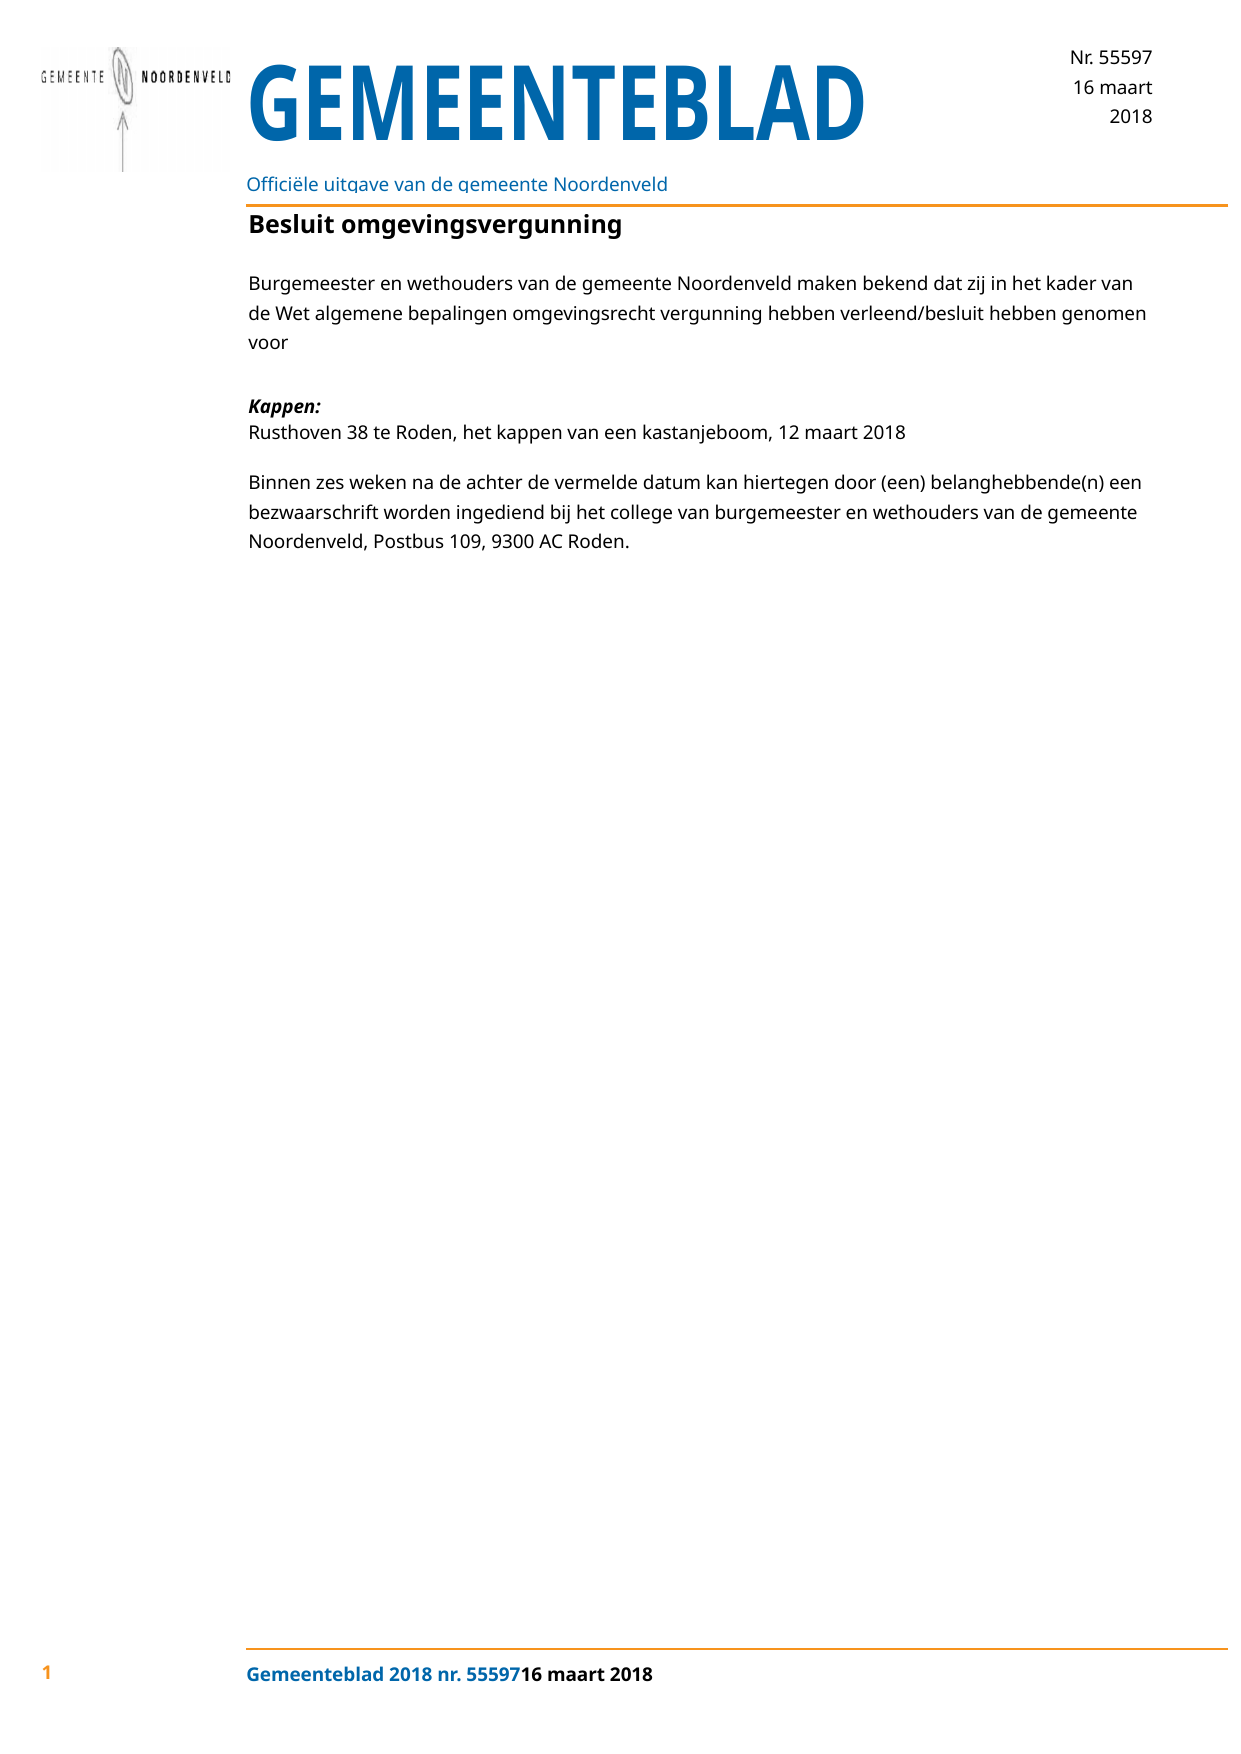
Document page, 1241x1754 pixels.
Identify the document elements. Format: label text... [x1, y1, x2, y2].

picture [41, 47, 231, 172]
text Binnen zes weken na de achter de vermelde datum kan hiertegen door (een) belanghebbende(n) een bezwaarschrift worden ingediend bij het college van burgemeester en wethouders van de gemeente Noordenveld, Postbus 109, 9300 AC Roden. [248, 469, 1152, 554]
text Burgemeester en wethouders van de gemeente Noordenveld maken bekend dat zij in het kader van de Wet algemene bepalingen omgevingsrecht vergunning hebben verleend/besluit hebben genomen voor [248, 270, 1152, 355]
text Besluit omgevingsvergunning [248, 207, 1152, 241]
text Kappen: [248, 393, 1152, 419]
text Rusthoven 38 te Roden, het kappen van een kastanjeboom, 12 maart 2018 [248, 419, 1152, 445]
